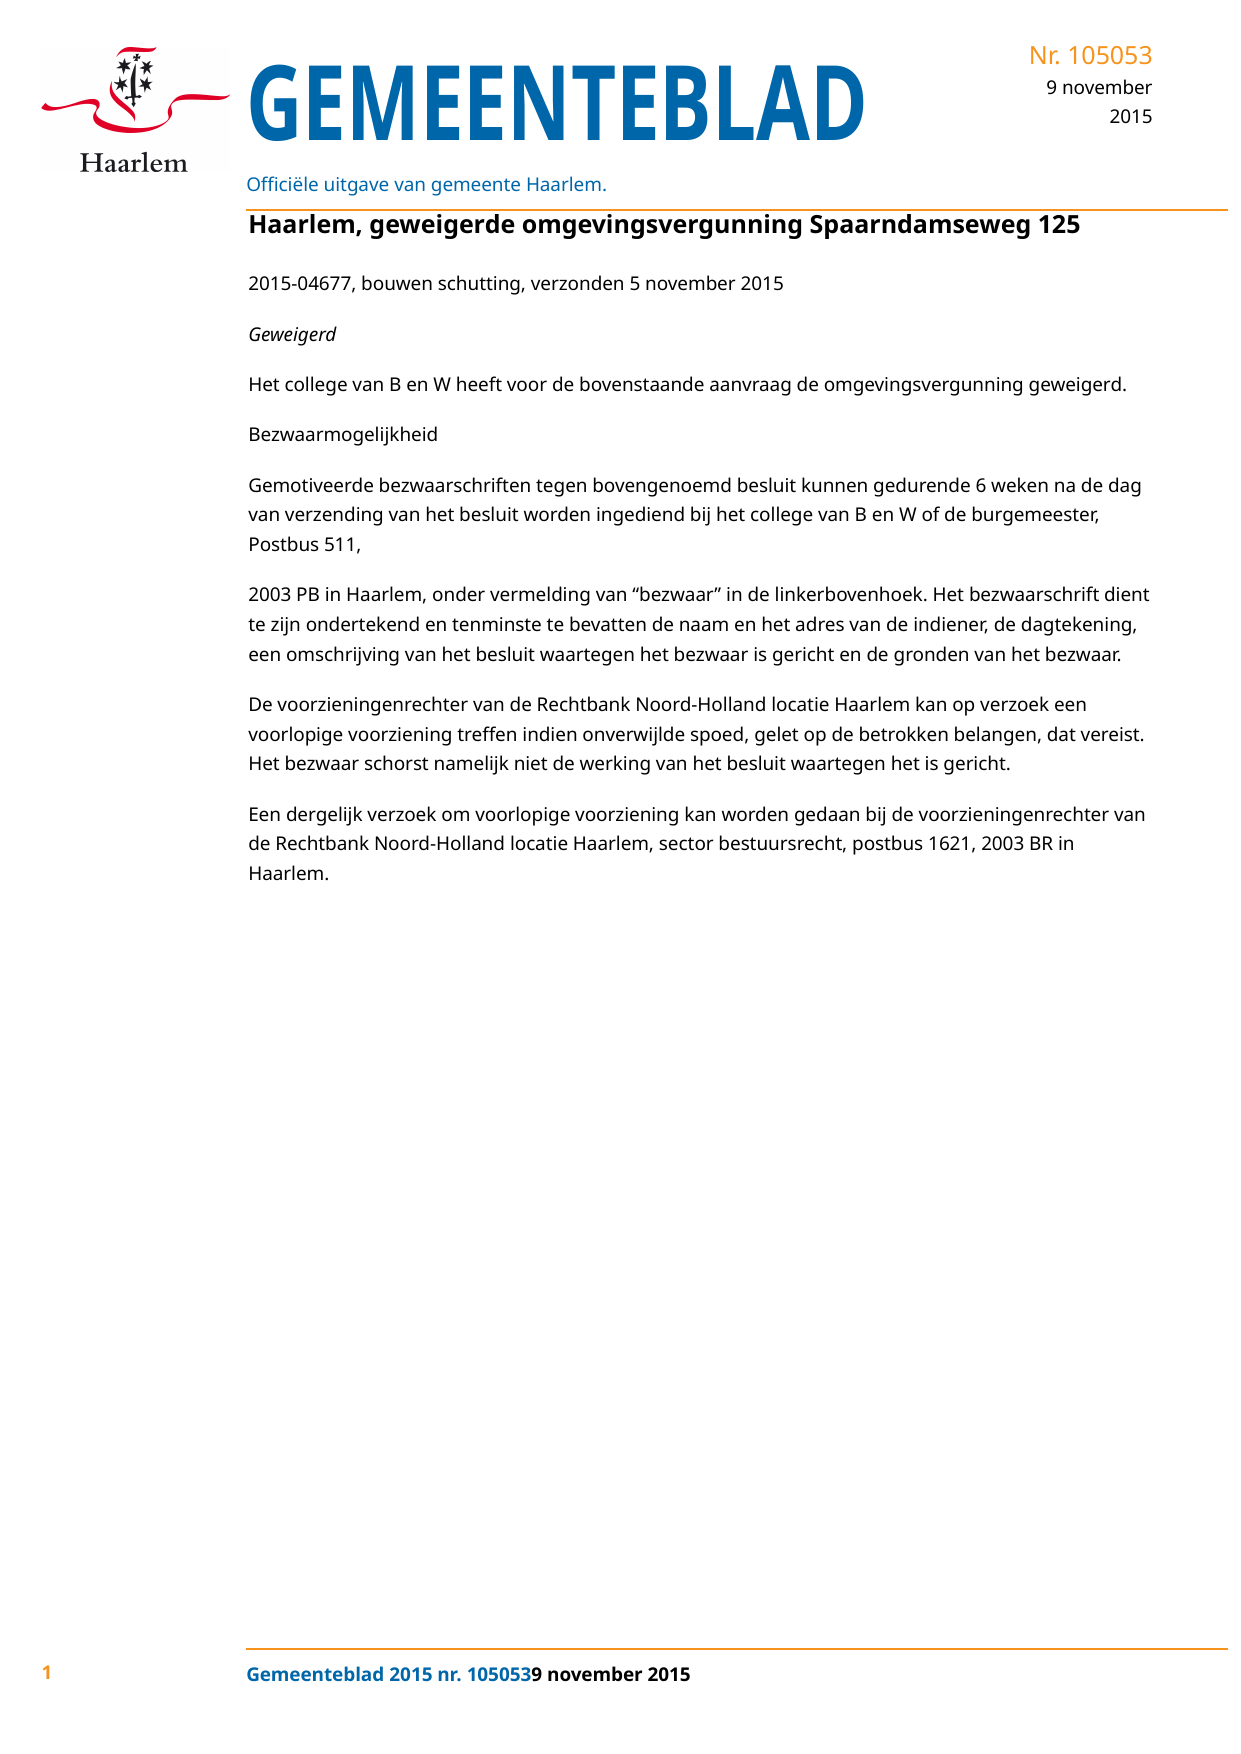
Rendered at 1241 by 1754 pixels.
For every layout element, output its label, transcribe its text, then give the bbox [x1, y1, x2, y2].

text 2003 PB in Haarlem, onder vermelding van “bezwaar” in de linkerbovenhoek. Het bezwaarschrift dient te zijn ondertekend en tenminste te bevatten de naam en het adres van de indiener, de dagtekening, een omschrijving van het besluit waartegen het bezwaar is gericht en de gronden van het bezwaar. [248, 582, 1152, 666]
text Haarlem, geweigerde omgevingsvergunning Spaarndamseweg 125 [248, 211, 1152, 241]
text Gemotiveerde bezwaarschriften tegen bovengenoemd besluit kunnen gedurende 6 weken na de dag van verzending van het besluit worden ingediend bij het college van B en W of de burgemeester, Postbus 511, [248, 472, 1152, 557]
picture [41, 47, 231, 172]
text 2015-04677, bouwen schutting, verzonden 5 november 2015 [248, 270, 1152, 296]
text Bezwaarmogelijkheid [248, 422, 1152, 447]
text Het college van B en W heeft voor de bovenstaande aanvraag de omgevingsvergunning geweigerd. [248, 371, 1152, 397]
text Een dergelijk verzoek om voorlopige voorziening kan worden gedaan bij de voorzieningenrechter van de Rechtbank Noord-Holland locatie Haarlem, sector bestuursrecht, postbus 1621, 2003 BR in Haarlem. [248, 801, 1152, 886]
text Geweigerd [248, 321, 1152, 346]
text De voorzieningenrechter van de Rechtbank Noord-Holland locatie Haarlem kan op verzoek een voorlopige voorziening treffen indien onverwijlde spoed, gelet op de betrokken belangen, dat vereist. Het bezwaar schorst namelijk niet de werking van het besluit waartegen het is gericht. [248, 691, 1152, 776]
